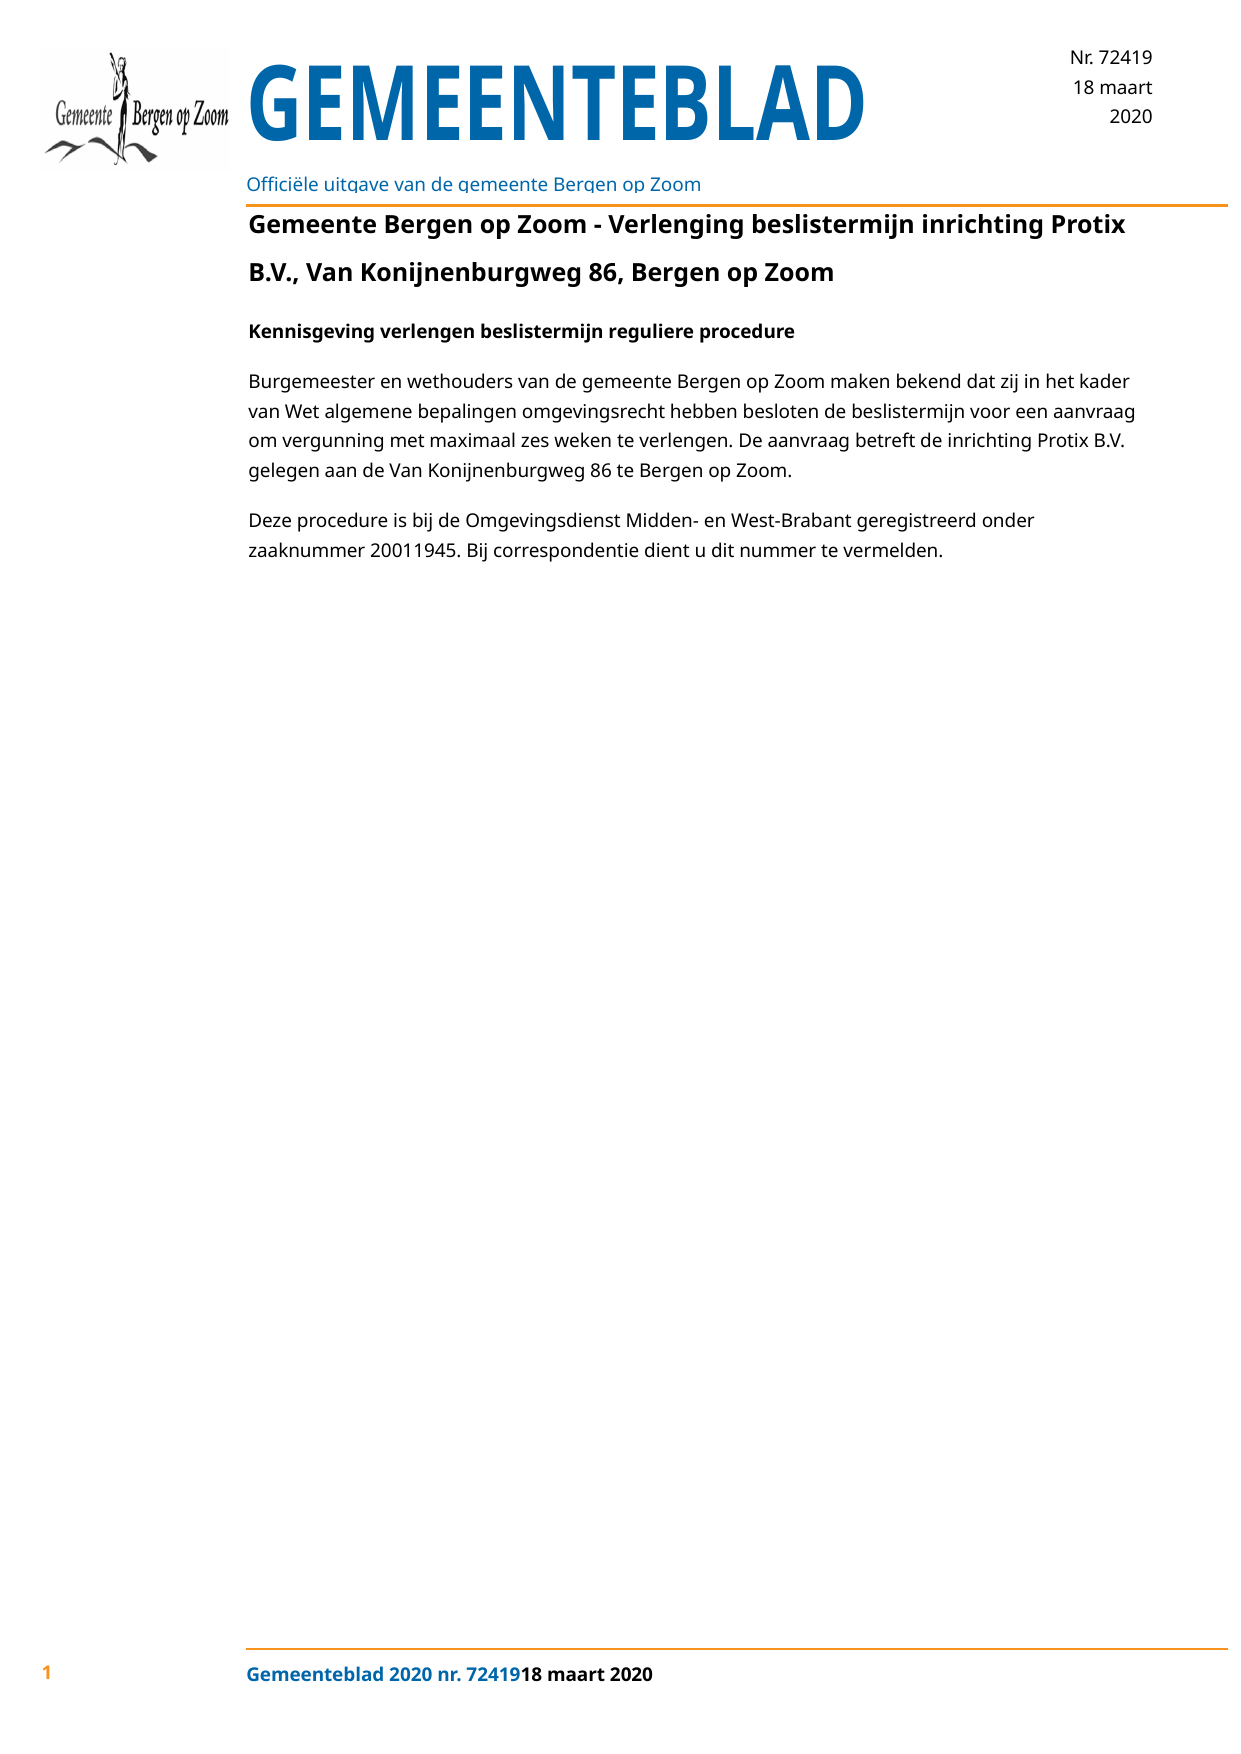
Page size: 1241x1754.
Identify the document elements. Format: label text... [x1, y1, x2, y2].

text Deze procedure is bij de Omgevingsdienst Midden- en West-Brabant geregistreerd onder zaaknummer 20011945. Bij correspondentie dient u dit nummer te vermelden. [248, 507, 1152, 563]
text Burgemeester en wethouders van de gemeente Bergen op Zoom maken bekend dat zij in het kader van Wet algemene bepalingen omgevingsrecht hebben besloten de beslistermijn voor een aanvraag om vergunning met maximaal zes weken te verlengen. De aanvraag betreft de inrichting Protix B.V. gelegen aan de Van Konijnenburgweg 86 te Bergen op Zoom. [248, 368, 1152, 483]
text Gemeente Bergen op Zoom - Verlenging beslistermijn inrichting Protix B.V., Van Konijnenburgweg 86, Bergen op Zoom [248, 207, 1152, 288]
picture [41, 47, 231, 172]
text Kennisgeving verlengen beslistermijn reguliere procedure [248, 318, 1152, 344]
